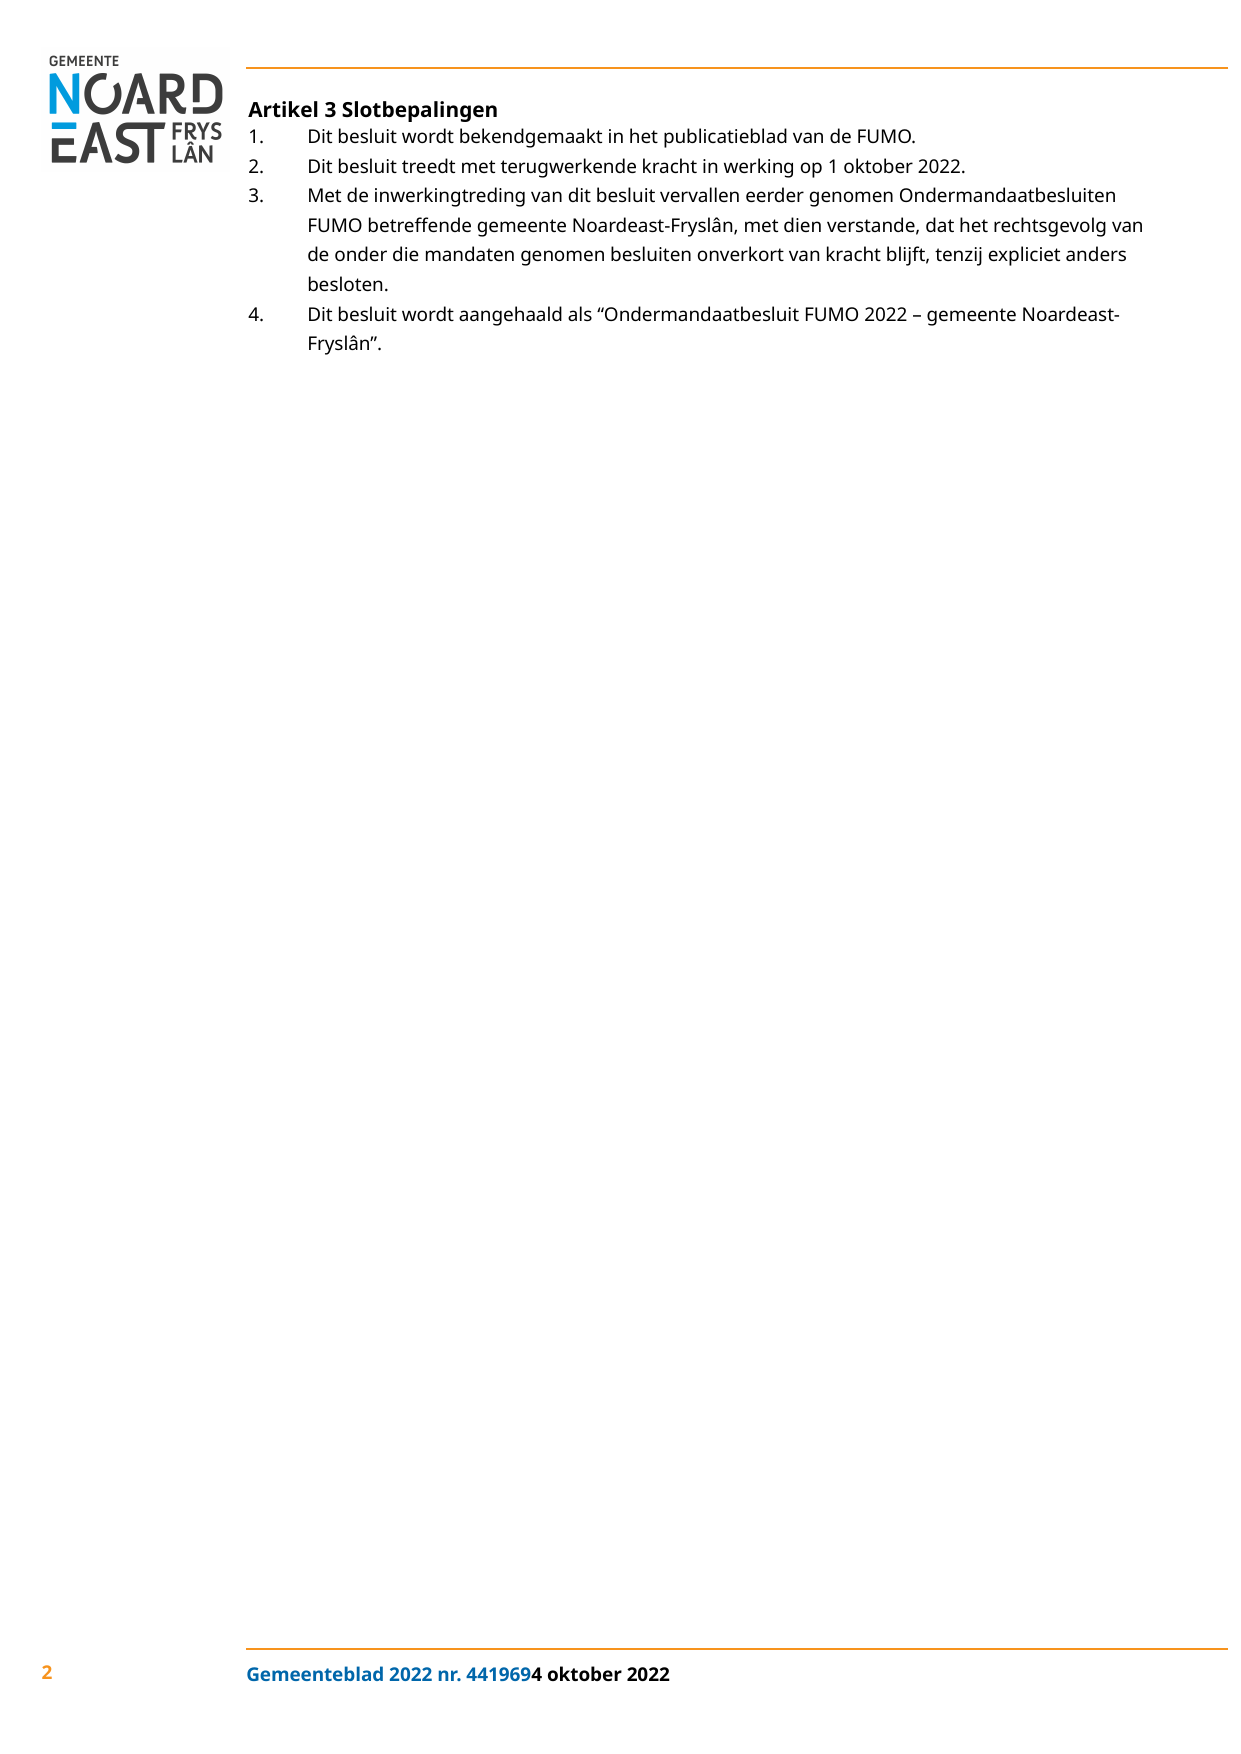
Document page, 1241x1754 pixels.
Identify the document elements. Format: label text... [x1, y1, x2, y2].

list Dit besluit treedt met terugwerkende kracht in werking op 1 oktober 2022. [248, 153, 1152, 178]
list Met de inwerkingtreding van dit besluit vervallen eerder genomen Ondermandaatbesluiten FUMO betreffende gemeente Noardeast-Fryslân, met dien verstande, dat het rechtsgevolg van de onder die mandaten genomen besluiten onverkort van kracht blijft, tenzij expliciet anders besloten. [248, 182, 1152, 297]
list Dit besluit wordt bekendgemaakt in het publicatieblad van de FUMO. [248, 123, 1152, 149]
picture [41, 47, 231, 172]
text Artikel 3 Slotbepalingen [248, 95, 1152, 123]
list Dit besluit wordt aangehaald als “Ondermandaatbesluit FUMO 2022 – gemeente Noardeast-Fryslân”. [248, 301, 1152, 356]
